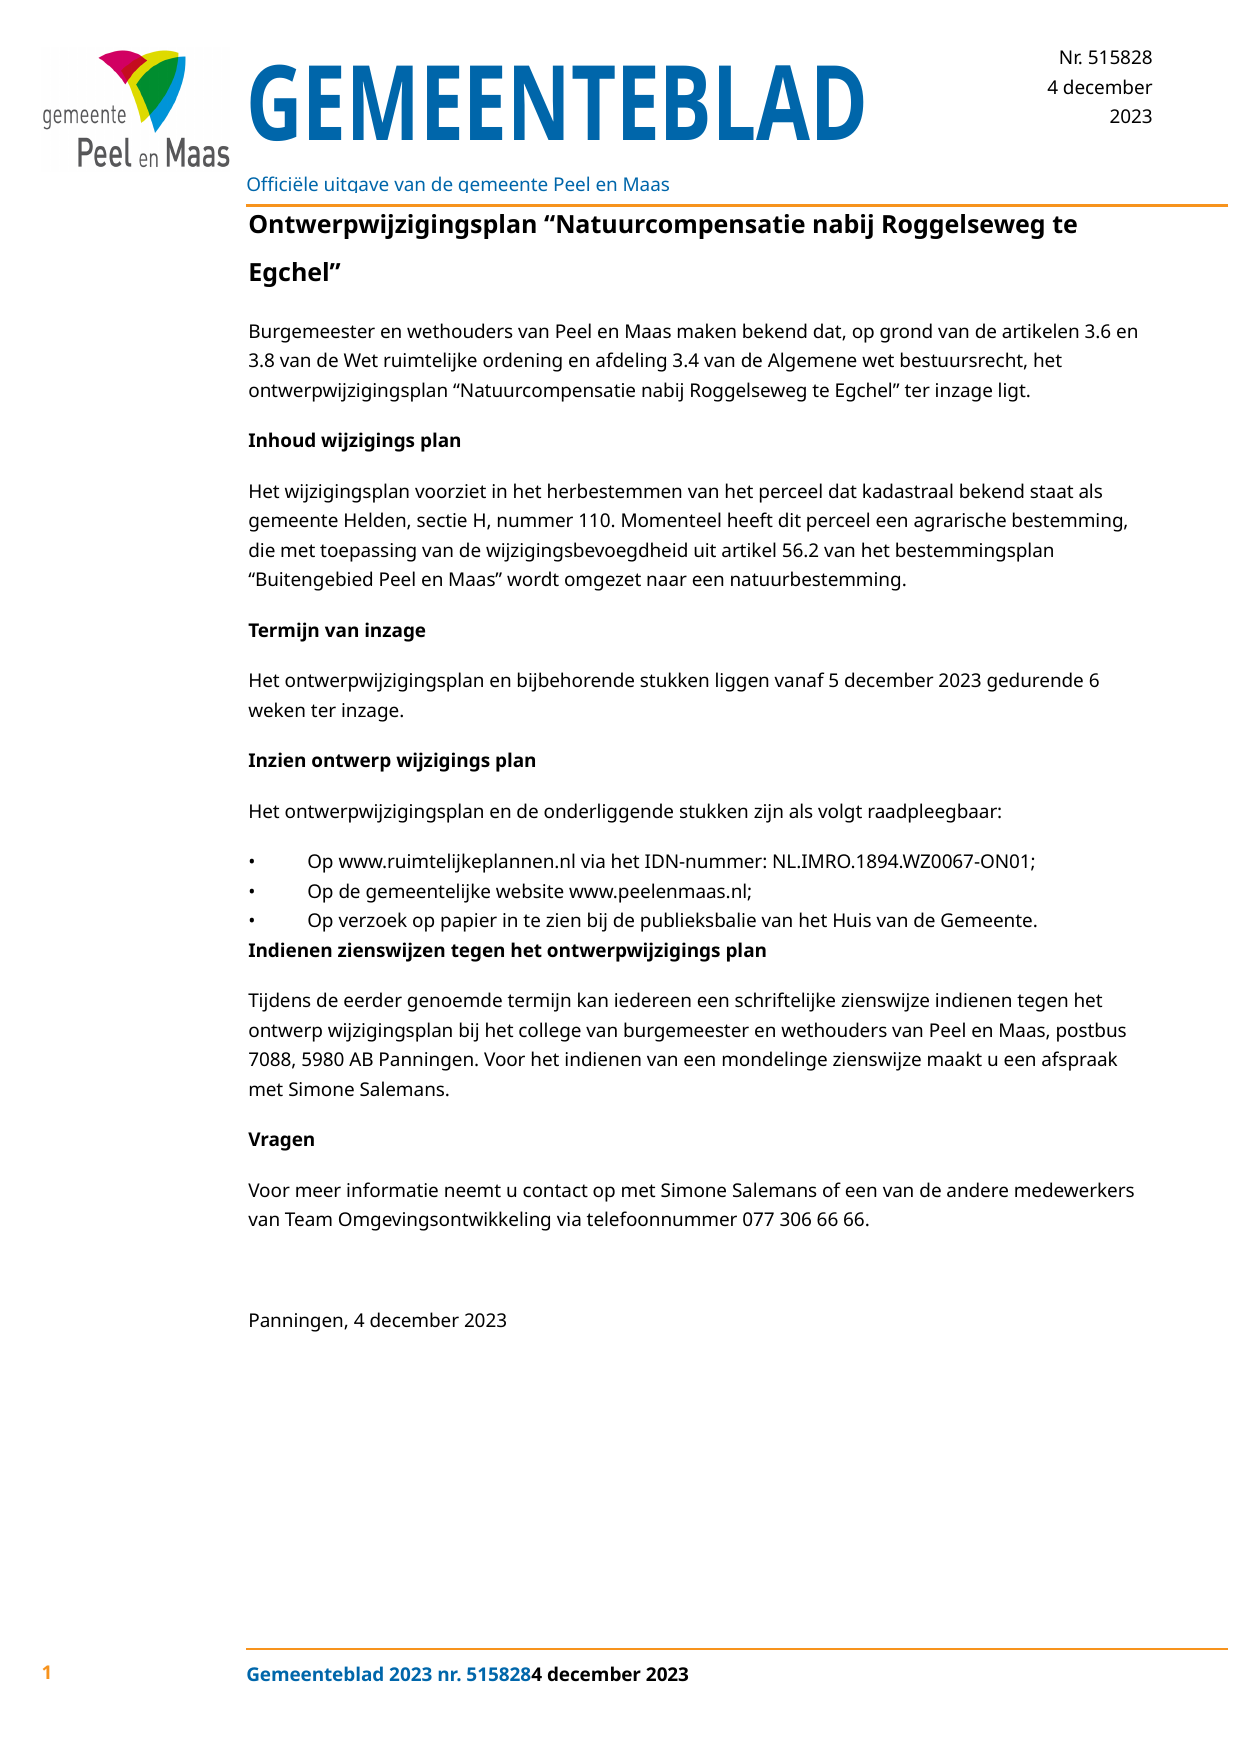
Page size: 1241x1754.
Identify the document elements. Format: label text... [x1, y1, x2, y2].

text Tijdens de eerder genoemde termijn kan iedereen een schriftelijke zienswijze indienen tegen het ontwerp wijzigingsplan bij het college van burgemeester en wethouders van Peel en Maas, postbus 7088, 5980 AB Panningen. Voor het indienen van een mondelinge zienswijze maakt u een afspraak met Simone Salemans. [248, 987, 1152, 1102]
list Op de gemeentelijke website www.peelenmaas.nl; [248, 878, 1152, 904]
text Inzien ontwerp wijzigings plan [248, 747, 1152, 773]
text Het wijzigingsplan voorziet in het herbestemmen van het perceel dat kadastraal bekend staat als gemeente Helden, sectie H, nummer 110. Momenteel heeft dit perceel een agrarische bestemming, die met toepassing van de wijzigingsbevoegdheid uit artikel 56.2 van het bestemmingsplan “Buitengebied Peel en Maas” wordt omgezet naar een natuurbestemming. [248, 478, 1152, 592]
list Op www.ruimtelijkeplannen.nl via het IDN-nummer: NL.IMRO.1894.WZ0067-ON01; [248, 848, 1152, 874]
list Op verzoek op papier in te zien bij de publieksbalie van het Huis van de Gemeente. [248, 907, 1152, 933]
text Panningen, 4 december 2023 [248, 1307, 1152, 1333]
text Indienen zienswijzen tegen het ontwerpwijzigings plan [248, 937, 1152, 963]
text Burgemeester en wethouders van Peel en Maas maken bekend dat, op grond van de artikelen 3.6 en 3.8 van de Wet ruimtelijke ordening en afdeling 3.4 van de Algemene wet bestuursrecht, het ontwerpwijzigingsplan “Natuurcompensatie nabij Roggelseweg te Egchel” ter inzage ligt. [248, 318, 1152, 403]
text Ontwerpwijzigingsplan “Natuurcompensatie nabij Roggelseweg te Egchel” [248, 207, 1152, 288]
text Inhoud wijzigings plan [248, 427, 1152, 453]
text Voor meer informatie neemt u contact op met Simone Salemans of een van de andere medewerkers van Team Omgevingsontwikkeling via telefoonnummer 077 306 66 66. [248, 1177, 1152, 1232]
text Het ontwerpwijzigingsplan en bijbehorende stukken liggen vanaf 5 december 2023 gedurende 6 weken ter inzage. [248, 667, 1152, 723]
text Termijn van inzage [248, 617, 1152, 643]
text Het ontwerpwijzigingsplan en de onderliggende stukken zijn als volgt raadpleegbaar: [248, 798, 1152, 824]
picture [41, 47, 231, 172]
text Vragen [248, 1127, 1152, 1152]
